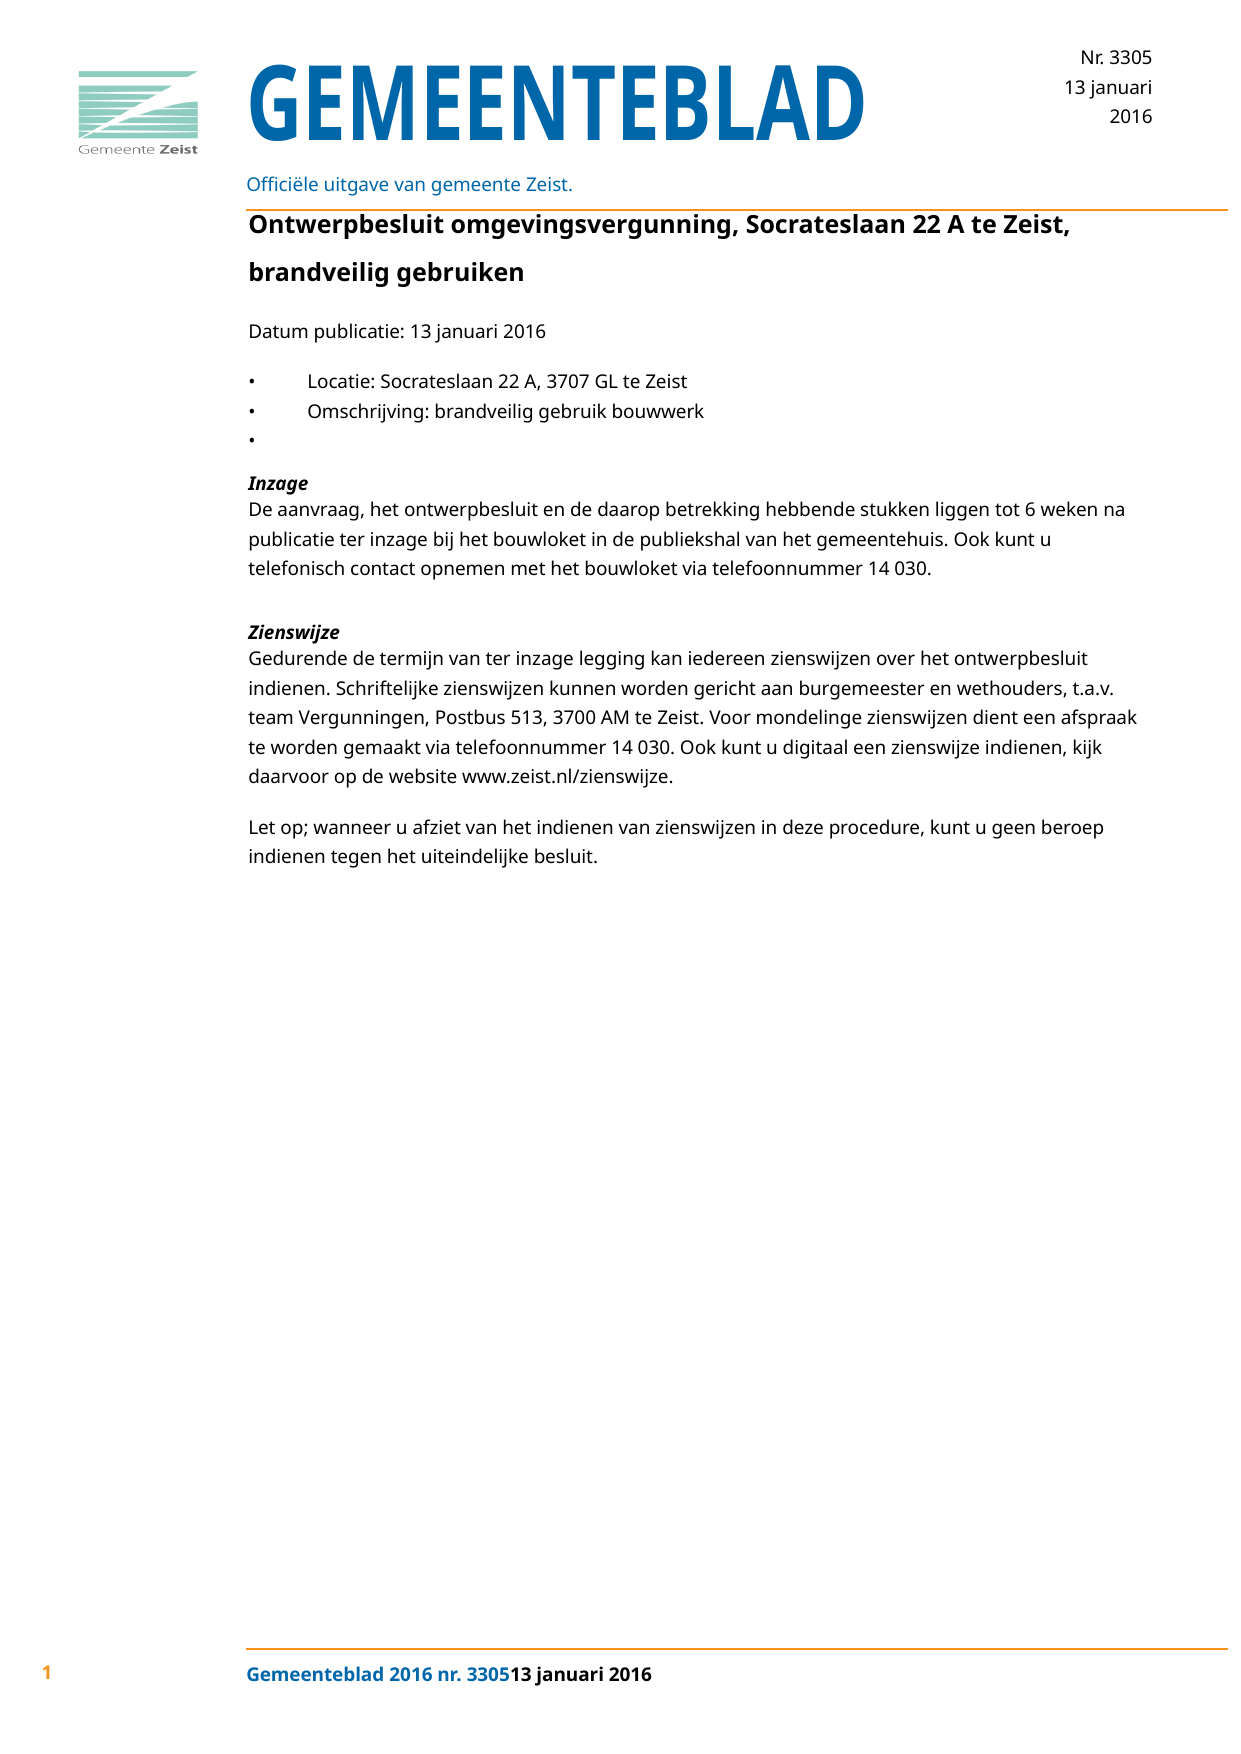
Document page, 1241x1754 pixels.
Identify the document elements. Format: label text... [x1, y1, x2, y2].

list Locatie: Socrateslaan 22 A, 3707 GL te Zeist [248, 368, 1152, 394]
text Zienswijze [248, 619, 1152, 645]
text Let op; wanneer u afziet van het indienen van zienswijzen in deze procedure, kunt u geen beroep indienen tegen het uiteindelijke besluit. [248, 814, 1152, 869]
text Ontwerpbesluit omgevingsvergunning, Socrateslaan 22 A te Zeist, brandveilig gebruiken [248, 211, 1152, 288]
text Inzage [248, 471, 1152, 496]
list Omschrijving: brandveilig gebruik bouwwerk [248, 398, 1152, 424]
text Gedurende de termijn van ter inzage legging kan iedereen zienswijzen over het ontwerpbesluit indienen. Schriftelijke zienswijzen kunnen worden gericht aan burgemeester en wethouders, t.a.v. team Vergunningen, Postbus 513, 3700 AM te Zeist. Voor mondelinge zienswijzen dient een afspraak te worden gemaakt via telefoonnummer 14 030. Ook kunt u digitaal een zienswijze indienen, kijk daarvoor op de website www.zeist.nl/zienswijze. [248, 645, 1152, 789]
picture [41, 47, 231, 172]
text De aanvraag, het ontwerpbesluit en de daarop betrekking hebbende stukken liggen tot 6 weken na publicatie ter inzage bij het bouwloket in de publiekshal van het gemeentehuis. Ook kunt u telefonisch contact opnemen met het bouwloket via telefoonnummer 14 030. [248, 496, 1152, 581]
text Datum publicatie: 13 januari 2016 [248, 318, 1152, 344]
